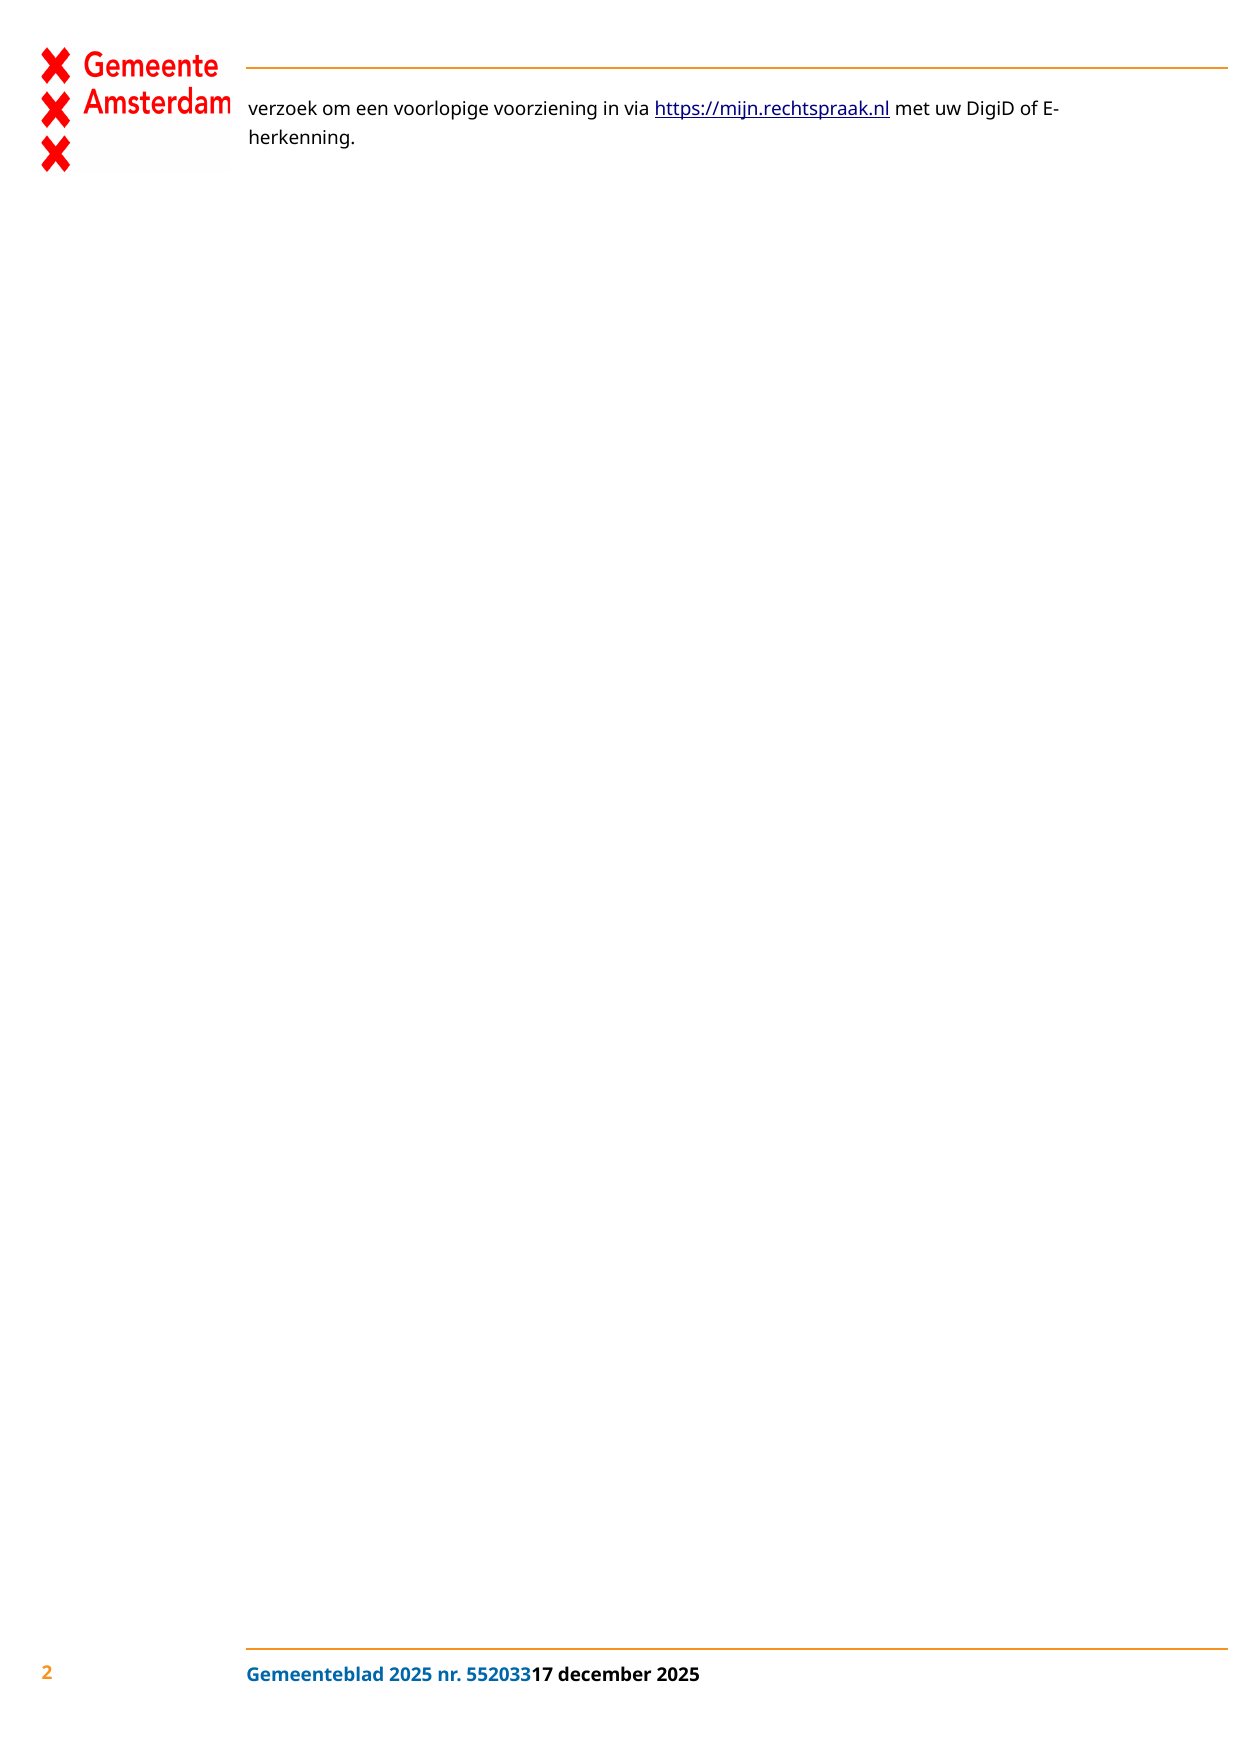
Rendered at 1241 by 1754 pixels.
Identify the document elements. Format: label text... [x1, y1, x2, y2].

picture [41, 47, 231, 172]
text verzoek om een voorlopige voorziening in via https://mijn.rechtspraak.nl met uw DigiD of E-herkenning. [248, 95, 1152, 150]
